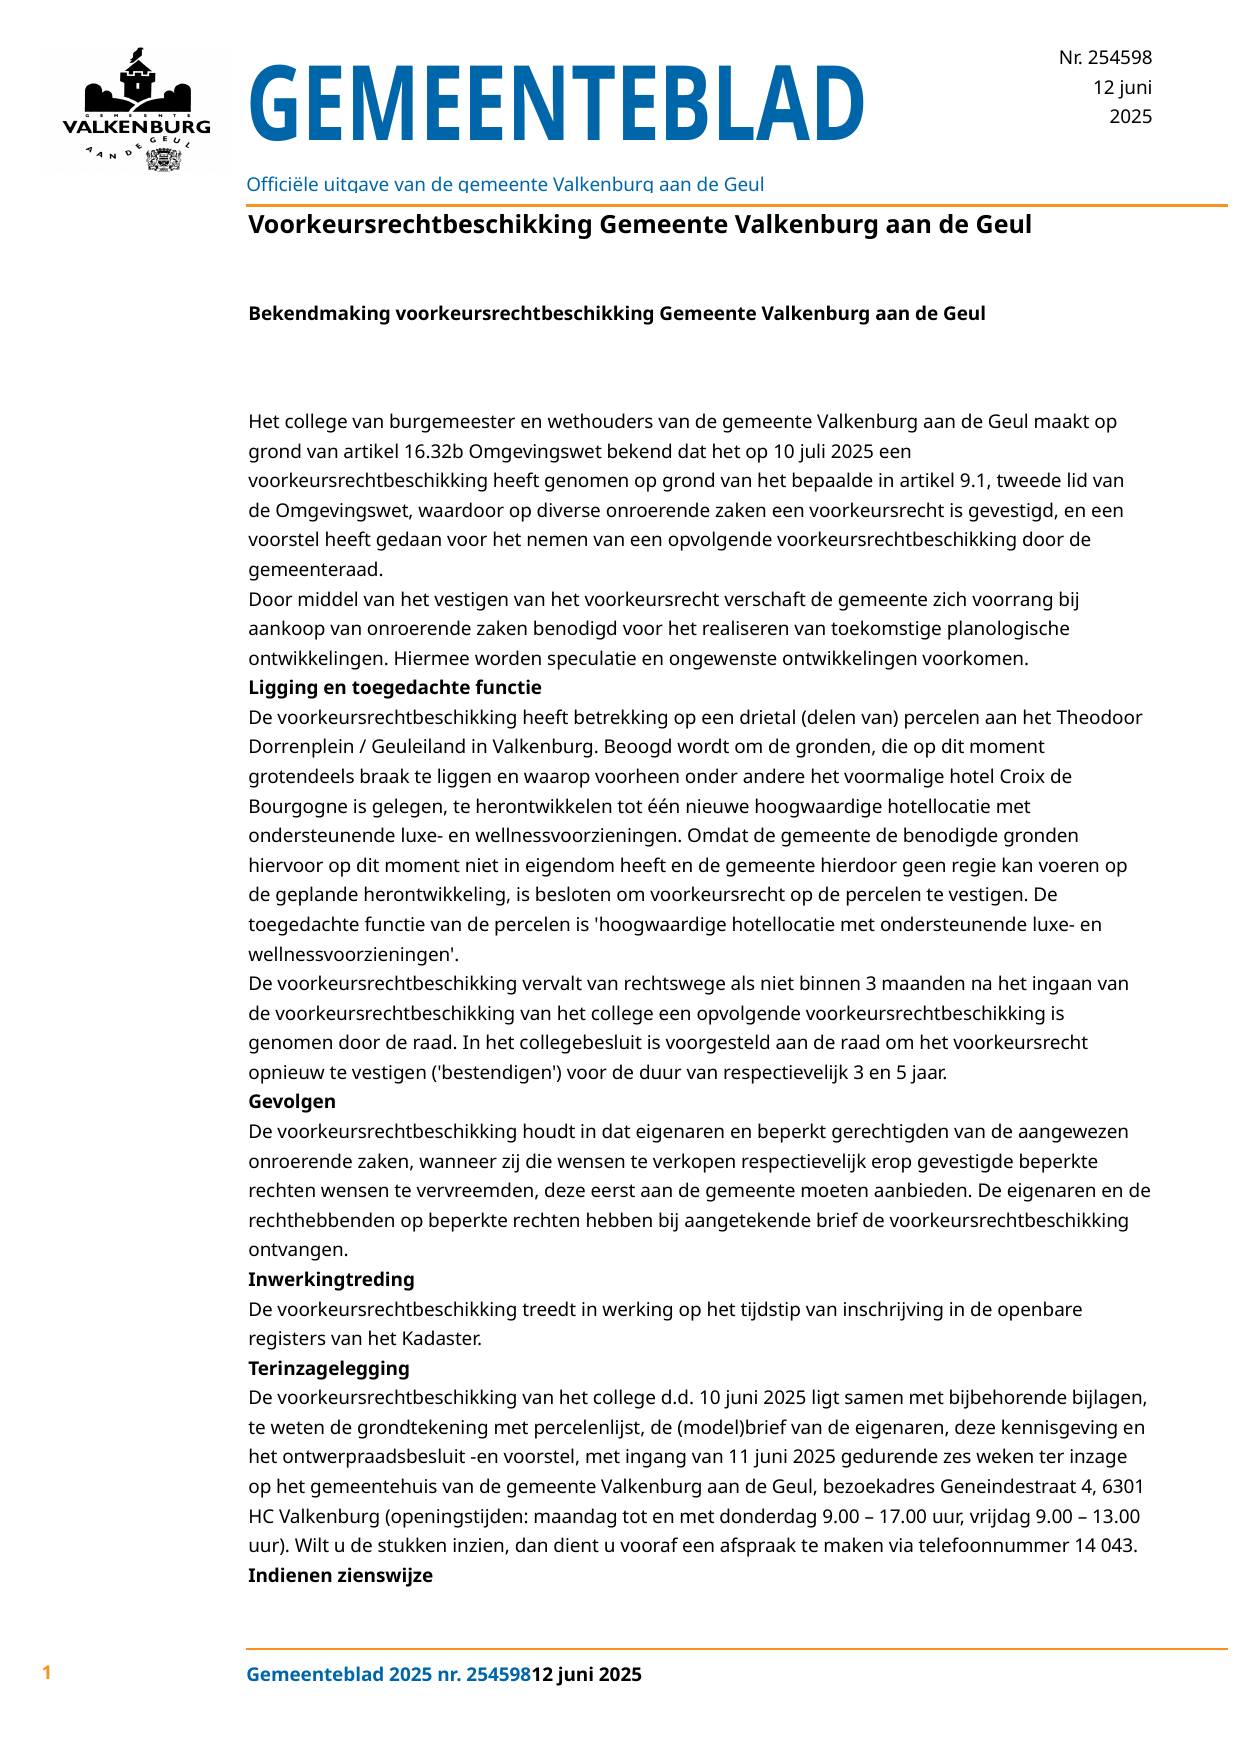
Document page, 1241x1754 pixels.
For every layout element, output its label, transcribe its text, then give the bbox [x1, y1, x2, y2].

text Gevolgen [248, 1089, 1152, 1114]
text De voorkeursrechtbeschikking houdt in dat eigenaren en beperkt gerechtigden van de aangewezen onroerende zaken, wanneer zij die wensen te verkopen respectievelijk erop gevestigde beperkte rechten wensen te vervreemden, deze eerst aan de gemeente moeten aanbieden. De eigenaren en de rechthebbenden op beperkte rechten hebben bij aangetekende brief de voorkeursrechtbeschikking ontvangen. [248, 1118, 1152, 1262]
text Terinzagelegging [248, 1355, 1152, 1381]
text Voorkeursrechtbeschikking Gemeente Valkenburg aan de Geul [248, 207, 1152, 241]
text Bekendmaking voorkeursrechtbeschikking Gemeente Valkenburg aan de Geul [248, 300, 1152, 326]
text Ligging en toegedachte functie [248, 674, 1152, 700]
text De voorkeursrechtbeschikking heeft betrekking op een drietal (delen van) percelen aan het Theodoor Dorrenplein / Geuleiland in Valkenburg. Beoogd wordt om de gronden, die op dit moment grotendeels braak te liggen en waarop voorheen onder andere het voormalige hotel Croix de Bourgogne is gelegen, te herontwikkelen tot één nieuwe hoogwaardige hotellocatie met ondersteunende luxe- en wellnessvoorzieningen. Omdat de gemeente de benodigde gronden hiervoor op dit moment niet in eigendom heeft en de gemeente hierdoor geen regie kan voeren op de geplande herontwikkeling, is besloten om voorkeursrecht op de percelen te vestigen. De toegedachte functie van de percelen is 'hoogwaardige hotellocatie met ondersteunende luxe- en wellnessvoorzieningen'. [248, 704, 1152, 967]
text De voorkeursrechtbeschikking van het college d.d. 10 juni 2025 ligt samen met bijbehorende bijlagen, te weten de grondtekening met percelenlijst, de (model)brief van de eigenaren, deze kennisgeving en het ontwerpraadsbesluit -en voorstel, met ingang van 11 juni 2025 gedurende zes weken ter inzage op het gemeentehuis van de gemeente Valkenburg aan de Geul, bezoekadres Geneindestraat 4, 6301 HC Valkenburg (openingstijden: maandag tot en met donderdag 9.00 – 17.00 uur, vrijdag 9.00 – 13.00 uur). Wilt u de stukken inzien, dan dient u vooraf een afspraak te maken via telefoonnummer 14 043. [248, 1384, 1152, 1558]
text Indienen zienswijze [248, 1562, 1152, 1588]
text Het college van burgemeester en wethouders van de gemeente Valkenburg aan de Geul maakt op grond van artikel 16.32b Omgevingswet bekend dat het op 10 juli 2025 een voorkeursrechtbeschikking heeft genomen op grond van het bepaalde in artikel 9.1, tweede lid van de Omgevingswet, waardoor op diverse onroerende zaken een voorkeursrecht is gevestigd, en een voorstel heeft gedaan voor het nemen van een opvolgende voorkeursrechtbeschikking door de gemeenteraad. [248, 408, 1152, 582]
text De voorkeursrechtbeschikking treedt in werking op het tijdstip van inschrijving in de openbare registers van het Kadaster. [248, 1296, 1152, 1351]
picture [41, 47, 231, 172]
text Inwerkingtreding [248, 1266, 1152, 1292]
text De voorkeursrechtbeschikking vervalt van rechtswege als niet binnen 3 maanden na het ingaan van de voorkeursrechtbeschikking van het college een opvolgende voorkeursrechtbeschikking is genomen door de raad. In het collegebesluit is voorgesteld aan de raad om het voorkeursrecht opnieuw te vestigen ('bestendigen') voor de duur van respectievelijk 3 en 5 jaar. [248, 970, 1152, 1085]
text Door middel van het vestigen van het voorkeursrecht verschaft de gemeente zich voorrang bij aankoop van onroerende zaken benodigd voor het realiseren van toekomstige planologische ontwikkelingen. Hiermee worden speculatie en ongewenste ontwikkelingen voorkomen. [248, 586, 1152, 671]
